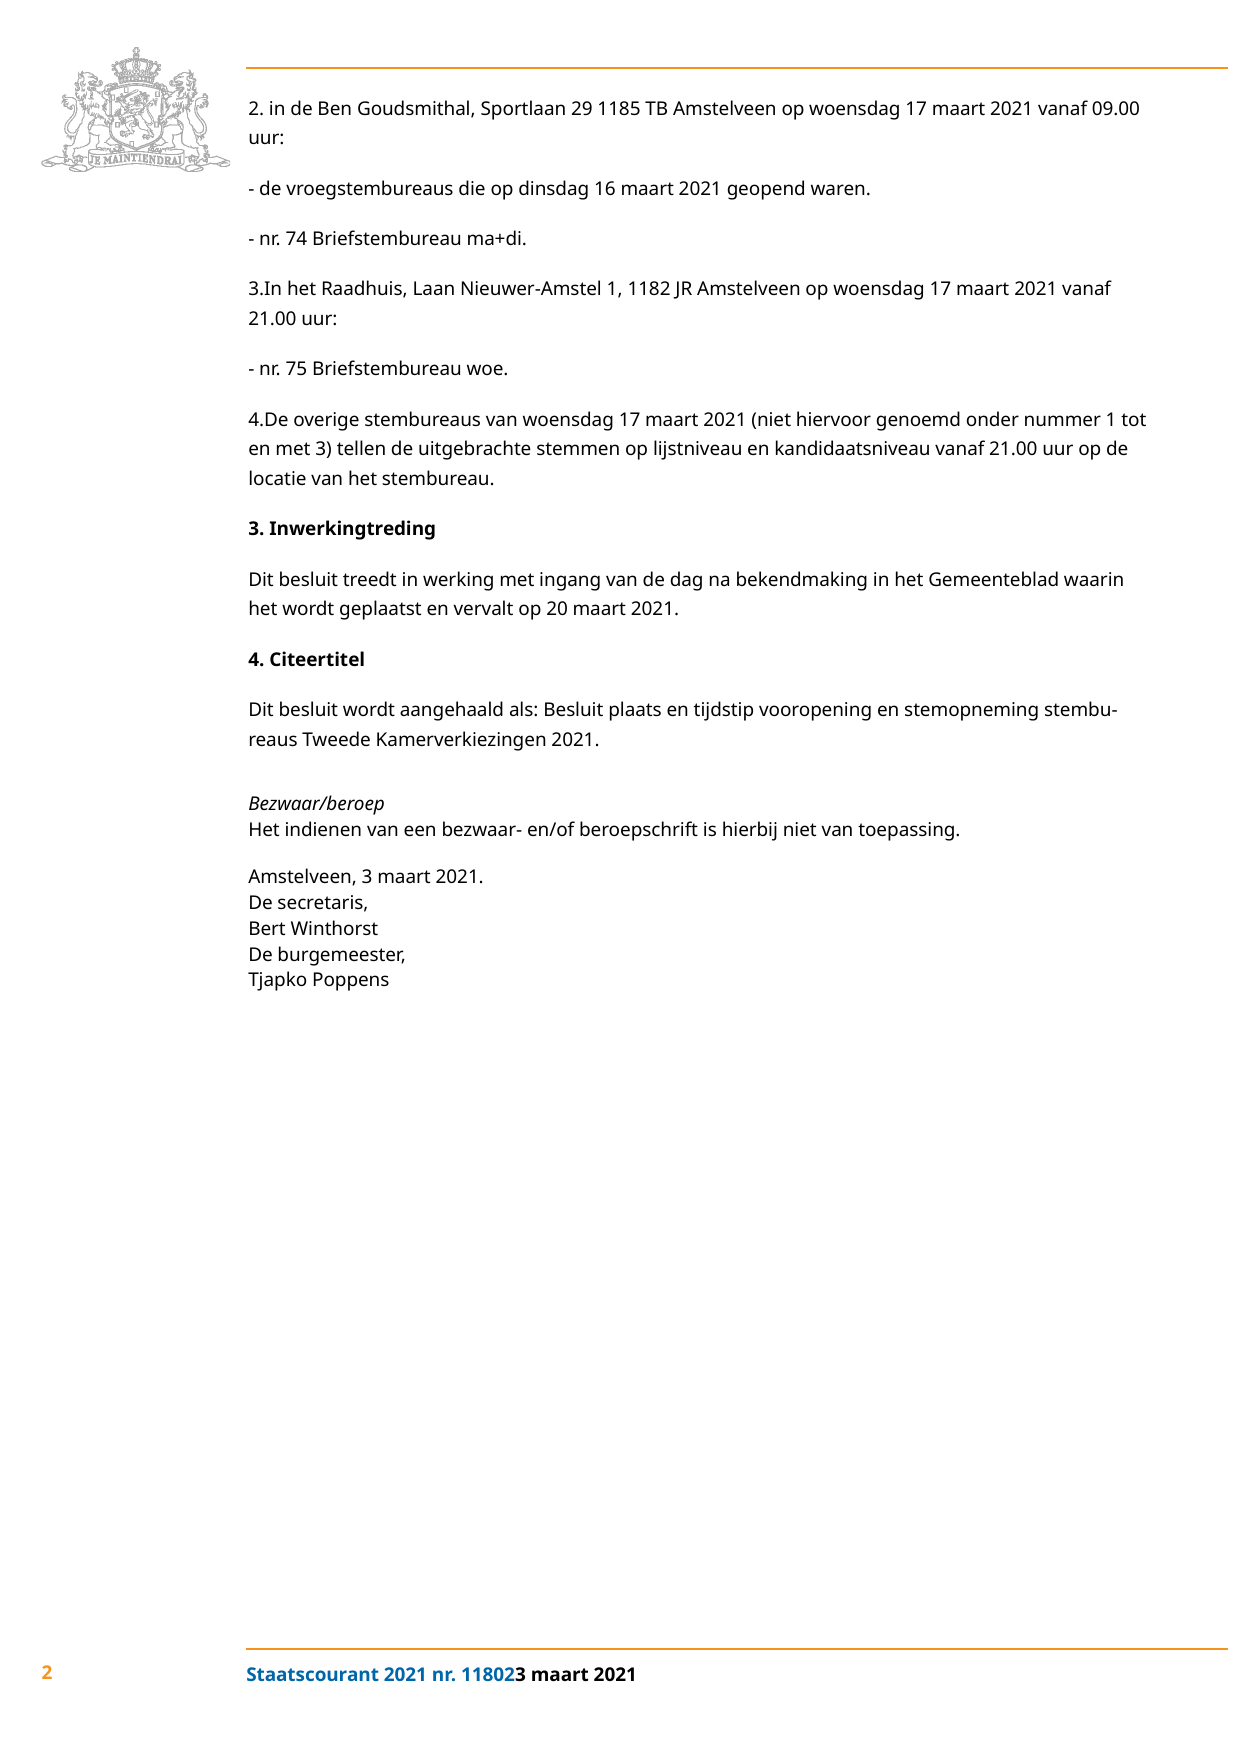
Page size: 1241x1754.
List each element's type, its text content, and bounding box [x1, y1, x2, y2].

text De burgemeester, [248, 941, 1152, 966]
picture [41, 47, 231, 172]
text Bert Winthorst [248, 915, 1152, 941]
text 2. in de Ben Goudsmithal, Sportlaan 29 1185 TB Amstelveen op woensdag 17 maart 2021 vanaf 09.00 uur: [248, 95, 1152, 150]
text De secretaris, [248, 889, 1152, 915]
text - de vroegstembureaus die op dinsdag 16 maart 2021 geopend waren. [248, 175, 1152, 201]
text Dit besluit wordt aangehaald als: Besluit plaats en tijdstip vooropening en stemopneming stembu-reaus Tweede Kamerverkiezingen 2021. [248, 696, 1152, 752]
text - nr. 75 Briefstembureau woe. [248, 356, 1152, 381]
text 3.In het Raadhuis, Laan Nieuwer-Amstel 1, 1182 JR Amstelveen op woensdag 17 maart 2021 vanaf 21.00 uur: [248, 276, 1152, 331]
text 4.De overige stembureaus van woensdag 17 maart 2021 (niet hiervoor genoemd onder nummer 1 tot en met 3) tellen de uitgebrachte stemmen op lijstniveau en kandidaatsniveau vanaf 21.00 uur op de locatie van het stembureau. [248, 406, 1152, 491]
text 3. Inwerkingtreding [248, 516, 1152, 541]
text Bezwaar/beroep [248, 790, 1152, 816]
text 4. Citeertitel [248, 646, 1152, 672]
text Amstelveen, 3 maart 2021. [248, 863, 1152, 889]
text Dit besluit treedt in werking met ingang van de dag na bekendmaking in het Gemeenteblad waarin het wordt geplaatst en vervalt op 20 maart 2021. [248, 566, 1152, 621]
text Het indienen van een bezwaar- en/of beroepschrift is hierbij niet van toepassing. [248, 816, 1152, 841]
text Tjapko Poppens [248, 966, 1152, 992]
text - nr. 74 Briefstembureau ma+di. [248, 225, 1152, 251]
